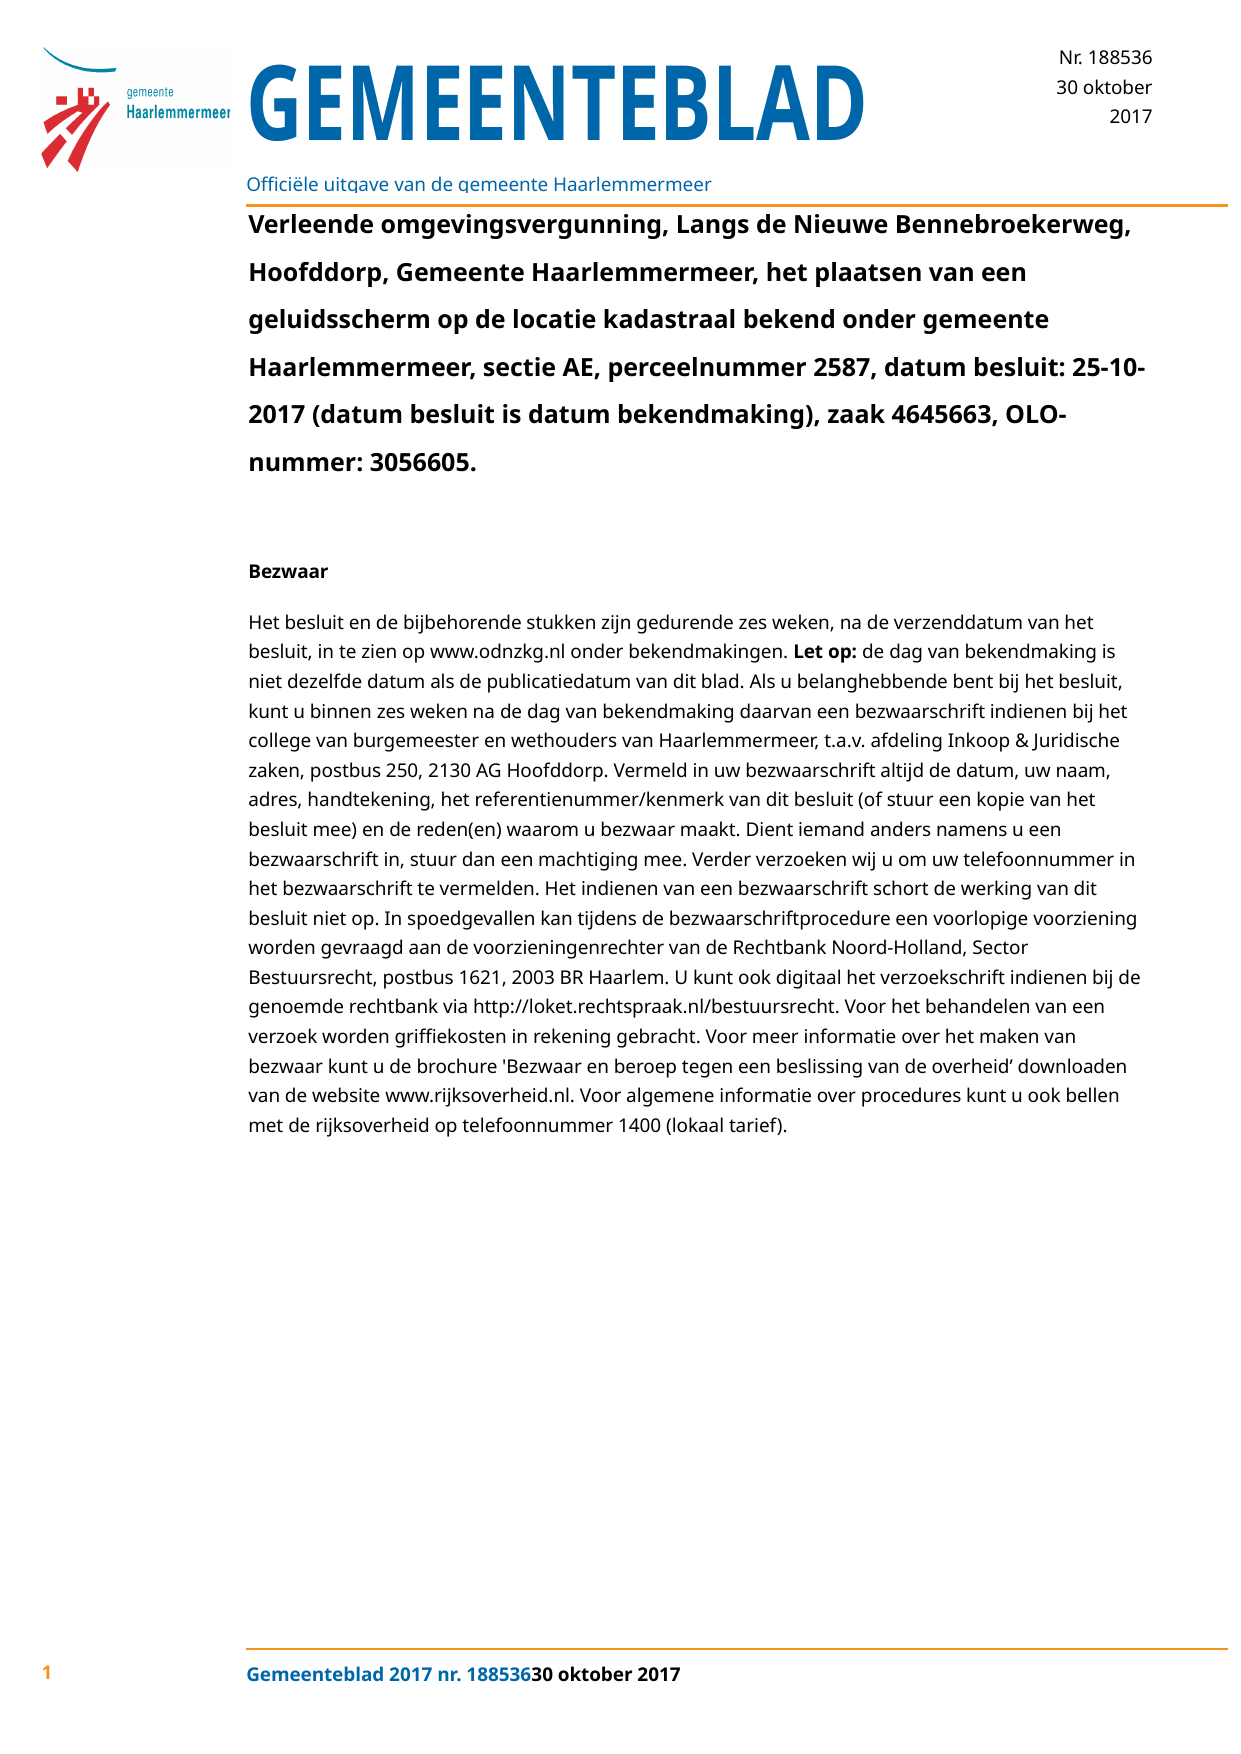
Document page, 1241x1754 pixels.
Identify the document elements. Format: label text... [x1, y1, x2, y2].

text Bezwaar [248, 559, 1152, 584]
text Het besluit en de bijbehorende stukken zijn gedurende zes weken, na de verzenddatum van het besluit, in te zien op www.odnzkg.nl onder bekendmakingen. Let op: de dag van bekendmaking is niet dezelfde datum als de publicatiedatum van dit blad. Als u belanghebbende bent bij het besluit, kunt u binnen zes weken na de dag van bekendmaking daarvan een bezwaarschrift indienen bij het college van burgemeester en wethouders van Haarlemmermeer, t.a.v. afdeling Inkoop & Juridische zaken, postbus 250, 2130 AG Hoofddorp. Vermeld in uw bezwaarschrift altijd de datum, uw naam, adres, handtekening, het referentienummer/kenmerk van dit besluit (of stuur een kopie van het besluit mee) en de reden(en) waarom u bezwaar maakt. Dient iemand anders namens u een bezwaarschrift in, stuur dan een machtiging mee. Verder verzoeken wij u om uw telefoonnummer in het bezwaarschrift te vermelden. Het indienen van een bezwaarschrift schort de werking van dit besluit niet op. In spoedgevallen kan tijdens de bezwaarschriftprocedure een voorlopige voorziening worden gevraagd aan de voorzieningenrechter van de Rechtbank Noord-Holland, Sector Bestuursrecht, postbus 1621, 2003 BR Haarlem. U kunt ook digitaal het verzoekschrift indienen bij de genoemde rechtbank via http://loket.rechtspraak.nl/bestuursrecht. Voor het behandelen van een verzoek worden griffiekosten in rekening gebracht. Voor meer informatie over het maken van bezwaar kunt u de brochure 'Bezwaar en beroep tegen een beslissing van de overheid’ downloaden van de website www.rijksoverheid.nl. Voor algemene informatie over procedures kunt u ook bellen met de rijksoverheid op telefoonnummer 1400 (lokaal tarief). [248, 609, 1152, 1138]
picture [41, 47, 231, 172]
text Verleende omgevingsvergunning, Langs de Nieuwe Bennebroekerweg, Hoofddorp, Gemeente Haarlemmermeer, het plaatsen van een geluidsscherm op de locatie kadastraal bekend onder gemeente Haarlemmermeer, sectie AE, perceelnummer 2587, datum besluit: 25-10-2017 (datum besluit is datum bekendmaking), zaak 4645663, OLO-nummer: 3056605. [248, 207, 1152, 479]
